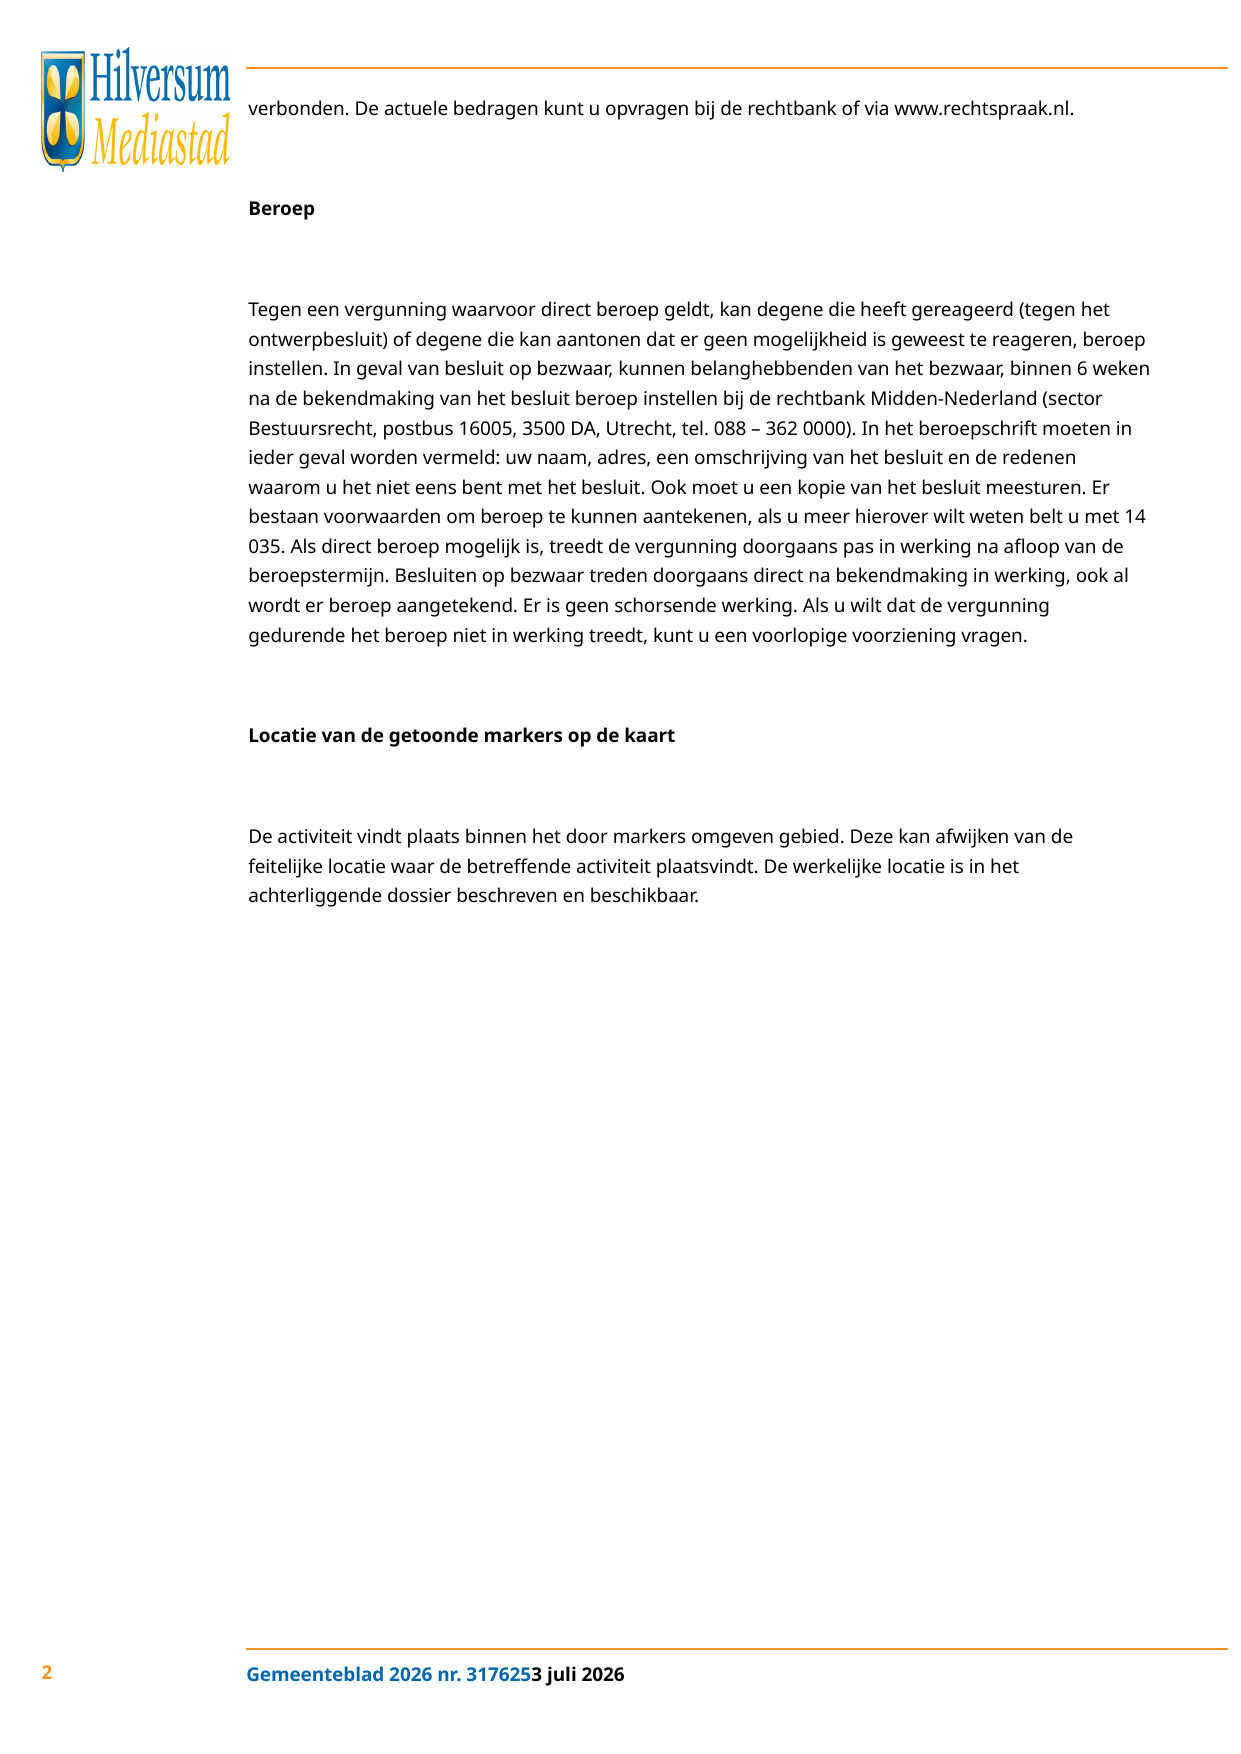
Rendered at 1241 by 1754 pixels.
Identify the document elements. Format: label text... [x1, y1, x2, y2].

picture [41, 47, 231, 172]
text Tegen een vergunning waarvoor direct beroep geldt, kan degene die heeft gereageerd (tegen het ontwerpbesluit) of degene die kan aantonen dat er geen mogelijkheid is geweest te reageren, beroep instellen. In geval van besluit op bezwaar, kunnen belanghebbenden van het bezwaar, binnen 6 weken na de bekendmaking van het besluit beroep instellen bij de rechtbank Midden-Nederland (sector Bestuursrecht, postbus 16005, 3500 DA, Utrecht, tel. 088 – 362 0000). In het beroepschrift moeten in ieder geval worden vermeld: uw naam, adres, een omschrijving van het besluit en de redenen waarom u het niet eens bent met het besluit. Ook moet u een kopie van het besluit meesturen. Er bestaan voorwaarden om beroep te kunnen aantekenen, als u meer hierover wilt weten belt u met 14 035. Als direct beroep mogelijk is, treedt de vergunning doorgaans pas in werking na afloop van de beroepstermijn. Besluiten op bezwaar treden doorgaans direct na bekendmaking in werking, ook al wordt er beroep aangetekend. Er is geen schorsende werking. Als u wilt dat de vergunning gedurende het beroep niet in werking treedt, kunt u een voorlopige voorziening vragen. [248, 296, 1152, 648]
text verbonden. De actuele bedragen kunt u opvragen bij de rechtbank of via www.rechtspraak.nl. [248, 95, 1152, 121]
text Locatie van de getoonde markers op de kaart [248, 723, 1152, 748]
text De activiteit vindt plaats binnen het door markers omgeven gebied. Deze kan afwijken van de feitelijke locatie waar de betreffende activiteit plaatsvindt. De werkelijke locatie is in het achterliggende dossier beschreven en beschikbaar. [248, 823, 1152, 908]
text Beroep [248, 196, 1152, 221]
